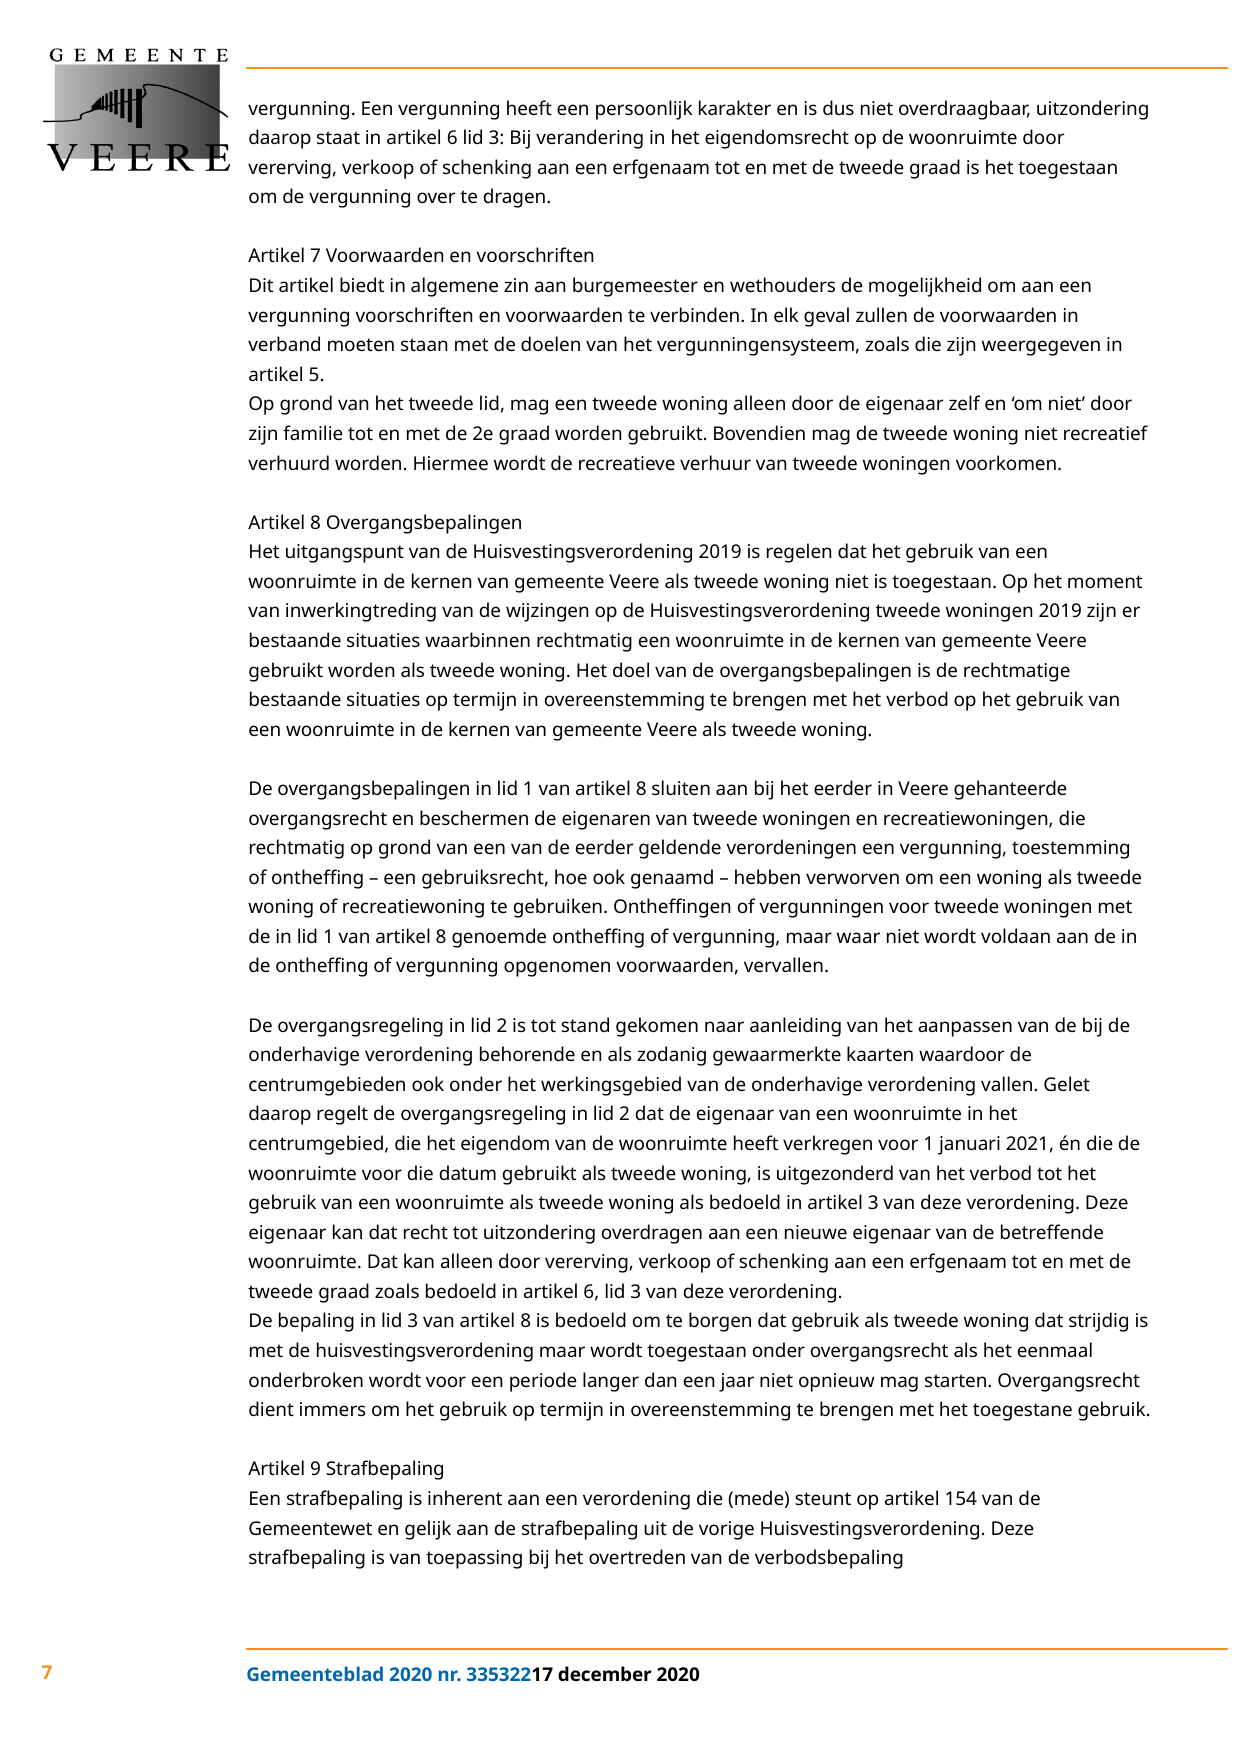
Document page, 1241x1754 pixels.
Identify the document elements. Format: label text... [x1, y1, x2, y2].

text De overgangsbepalingen in lid 1 van artikel 8 sluiten aan bij het eerder in Veere gehanteerde overgangsrecht en beschermen de eigenaren van tweede woningen en recreatiewoningen, die rechtmatig op grond van een van de eerder geldende verordeningen een vergunning, toestemming of ontheffing – een gebruiksrecht, hoe ook genaamd – hebben verworven om een woning als tweede woning of recreatiewoning te gebruiken. Ontheffingen of vergunningen voor tweede woningen met de in lid 1 van artikel 8 genoemde ontheffing of vergunning, maar waar niet wordt voldaan aan de in de ontheffing of vergunning opgenomen voorwaarden, vervallen. [248, 775, 1152, 978]
text Artikel 8 Overgangsbepalingen [248, 509, 1152, 535]
text Het uitgangspunt van de Huisvestingsverordening 2019 is regelen dat het gebruik van een woonruimte in de kernen van gemeente Veere als tweede woning niet is toegestaan. Op het moment van inwerkingtreding van de wijzingen op de Huisvestingsverordening tweede woningen 2019 zijn er bestaande situaties waarbinnen rechtmatig een woonruimte in de kernen van gemeente Veere gebruikt worden als tweede woning. Het doel van de overgangsbepalingen is de rechtmatige bestaande situaties op termijn in overeenstemming te brengen met het verbod op het gebruik van een woonruimte in de kernen van gemeente Veere als tweede woning. [248, 538, 1152, 742]
text Dit artikel biedt in algemene zin aan burgemeester en wethouders de mogelijkheid om aan een vergunning voorschriften en voorwaarden te verbinden. In elk geval zullen de voorwaarden in verband moeten staan met de doelen van het vergunningensysteem, zoals die zijn weergegeven in artikel 5. [248, 272, 1152, 387]
text Een strafbepaling is inherent aan een verordening die (mede) steunt op artikel 154 van de Gemeentewet en gelijk aan de strafbepaling uit de vorige Huisvestingsverordening. Deze strafbepaling is van toepassing bij het overtreden van de verbodsbepaling [248, 1485, 1152, 1570]
text Artikel 9 Strafbepaling [248, 1456, 1152, 1481]
text De bepaling in lid 3 van artikel 8 is bedoeld om te borgen dat gebruik als tweede woning dat strijdig is met de huisvestingsverordening maar wordt toegestaan onder overgangsrecht als het eenmaal onderbroken wordt voor een periode langer dan een jaar niet opnieuw mag starten. Overgangsrecht dient immers om het gebruik op termijn in overeenstemming te brengen met het toegestane gebruik. [248, 1308, 1152, 1422]
text Op grond van het tweede lid, mag een tweede woning alleen door de eigenaar zelf en ‘om niet’ door zijn familie tot en met de 2e graad worden gebruikt. Bovendien mag de tweede woning niet recreatief verhuurd worden. Hiermee wordt de recreatieve verhuur van tweede woningen voorkomen. [248, 391, 1152, 476]
text Artikel 7 Voorwaarden en voorschriften [248, 243, 1152, 268]
picture [41, 47, 231, 172]
text De overgangsregeling in lid 2 is tot stand gekomen naar aanleiding van het aanpassen van de bij de onderhavige verordening behorende en als zodanig gewaarmerkte kaarten waardoor de centrumgebieden ook onder het werkingsgebied van de onderhavige verordening vallen. Gelet daarop regelt de overgangsregeling in lid 2 dat de eigenaar van een woonruimte in het centrumgebied, die het eigendom van de woonruimte heeft verkregen voor 1 januari 2021, én die de woonruimte voor die datum gebruikt als tweede woning, is uitgezonderd van het verbod tot het gebruik van een woonruimte als tweede woning als bedoeld in artikel 3 van deze verordening. Deze eigenaar kan dat recht tot uitzondering overdragen aan een nieuwe eigenaar van de betreffende woonruimte. Dat kan alleen door vererving, verkoop of schenking aan een erfgenaam tot en met de tweede graad zoals bedoeld in artikel 6, lid 3 van deze verordening. [248, 1012, 1152, 1304]
text vergunning. Een vergunning heeft een persoonlijk karakter en is dus niet overdraagbaar, uitzondering daarop staat in artikel 6 lid 3: Bij verandering in het eigendomsrecht op de woonruimte door vererving, verkoop of schenking aan een erfgenaam tot en met de tweede graad is het toegestaan om de vergunning over te dragen. [248, 95, 1152, 209]
